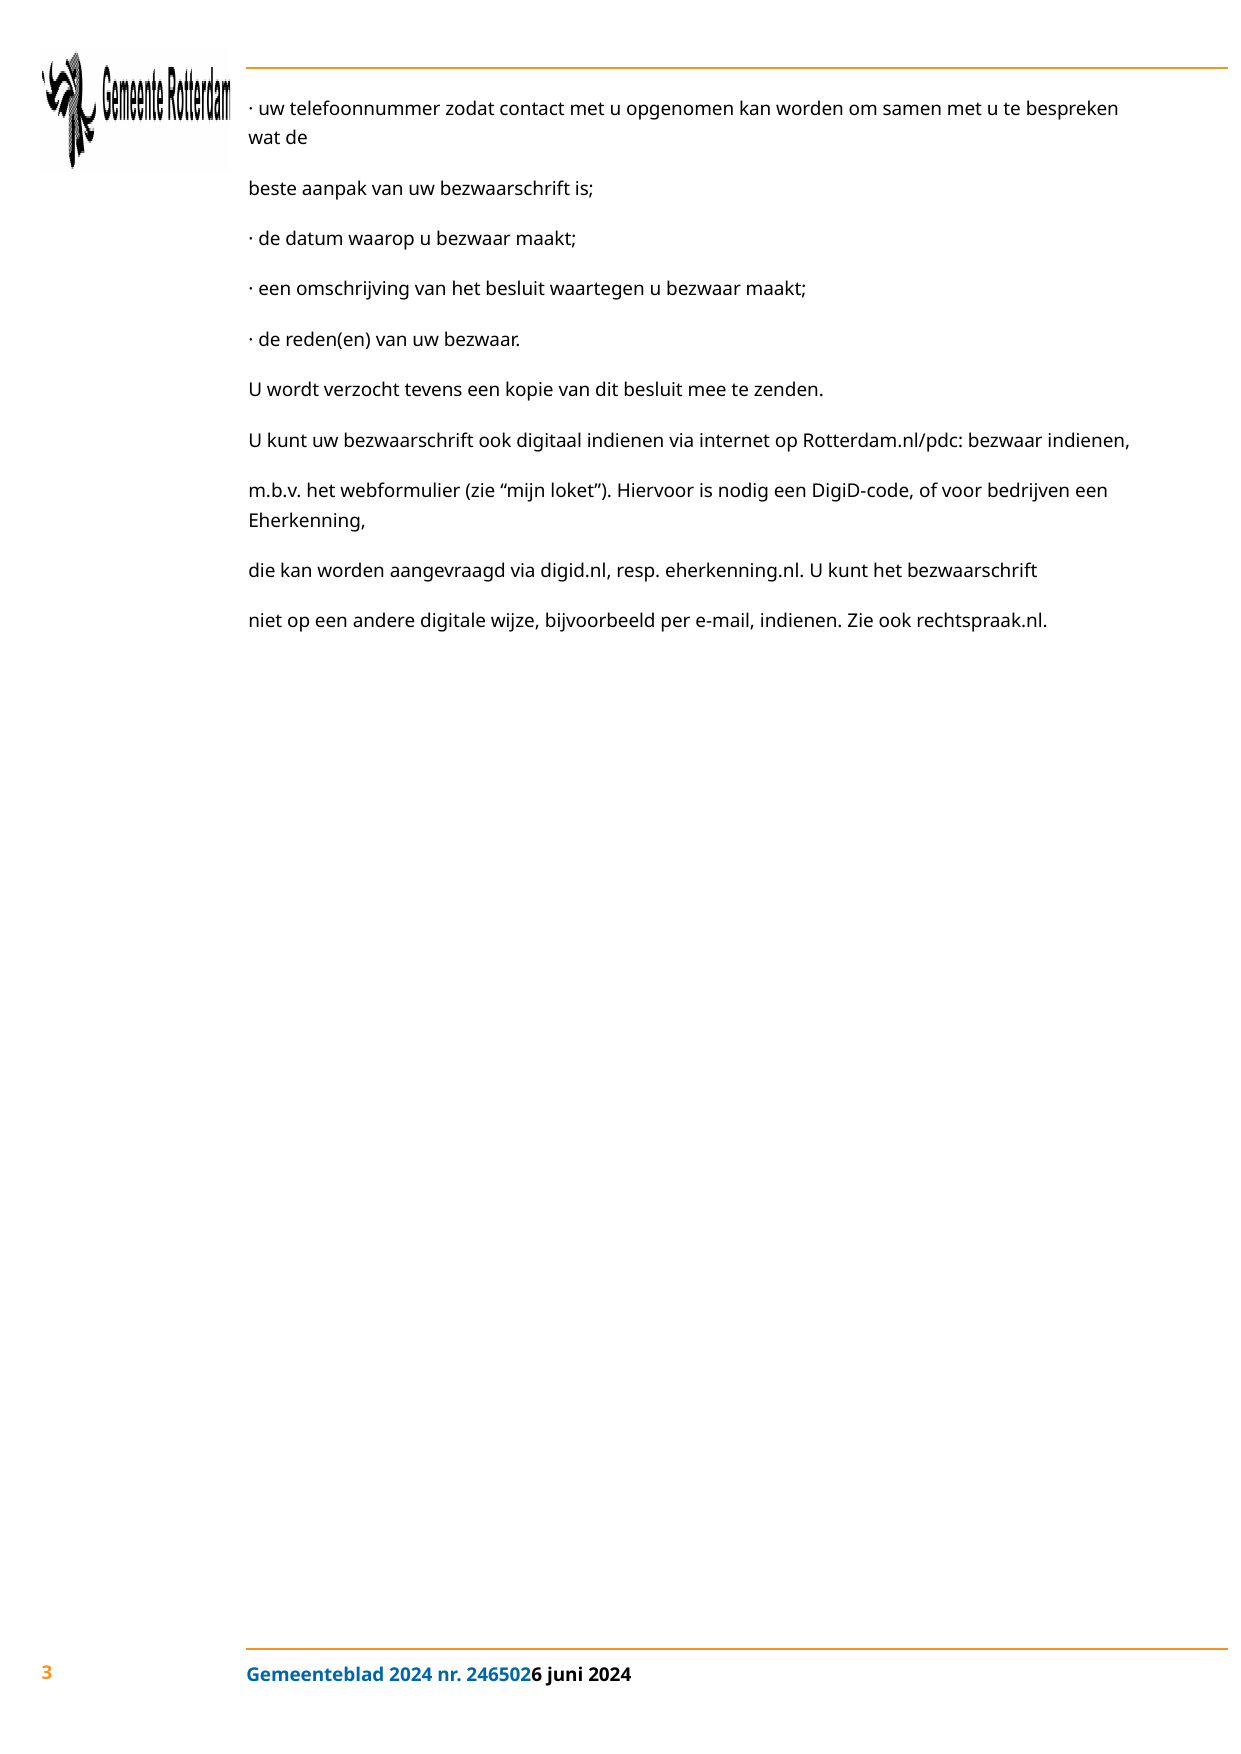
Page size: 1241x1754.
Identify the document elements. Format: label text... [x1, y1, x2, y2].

text m.b.v. het webformulier (zie “mijn loket”). Hiervoor is nodig een DigiD-code, of voor bedrijven een Eherkenning, [248, 477, 1152, 533]
text U kunt uw bezwaarschrift ook digitaal indienen via internet op Rotterdam.nl/pdc: bezwaar indienen, [248, 427, 1152, 453]
text U wordt verzocht tevens een kopie van dit besluit mee te zenden. [248, 376, 1152, 402]
text die kan worden aangevraagd via digid.nl, resp. eherkenning.nl. U kunt het bezwaarschrift [248, 557, 1152, 583]
picture [41, 47, 231, 172]
text · een omschrijving van het besluit waartegen u bezwaar maakt; [248, 276, 1152, 301]
text niet op een andere digitale wijze, bijvoorbeeld per e-mail, indienen. Zie ook rechtspraak.nl. [248, 608, 1152, 633]
text beste aanpak van uw bezwaarschrift is; [248, 175, 1152, 201]
text · de datum waarop u bezwaar maakt; [248, 225, 1152, 251]
text · de reden(en) van uw bezwaar. [248, 326, 1152, 352]
text · uw telefoonnummer zodat contact met u opgenomen kan worden om samen met u te bespreken wat de [248, 95, 1152, 150]
